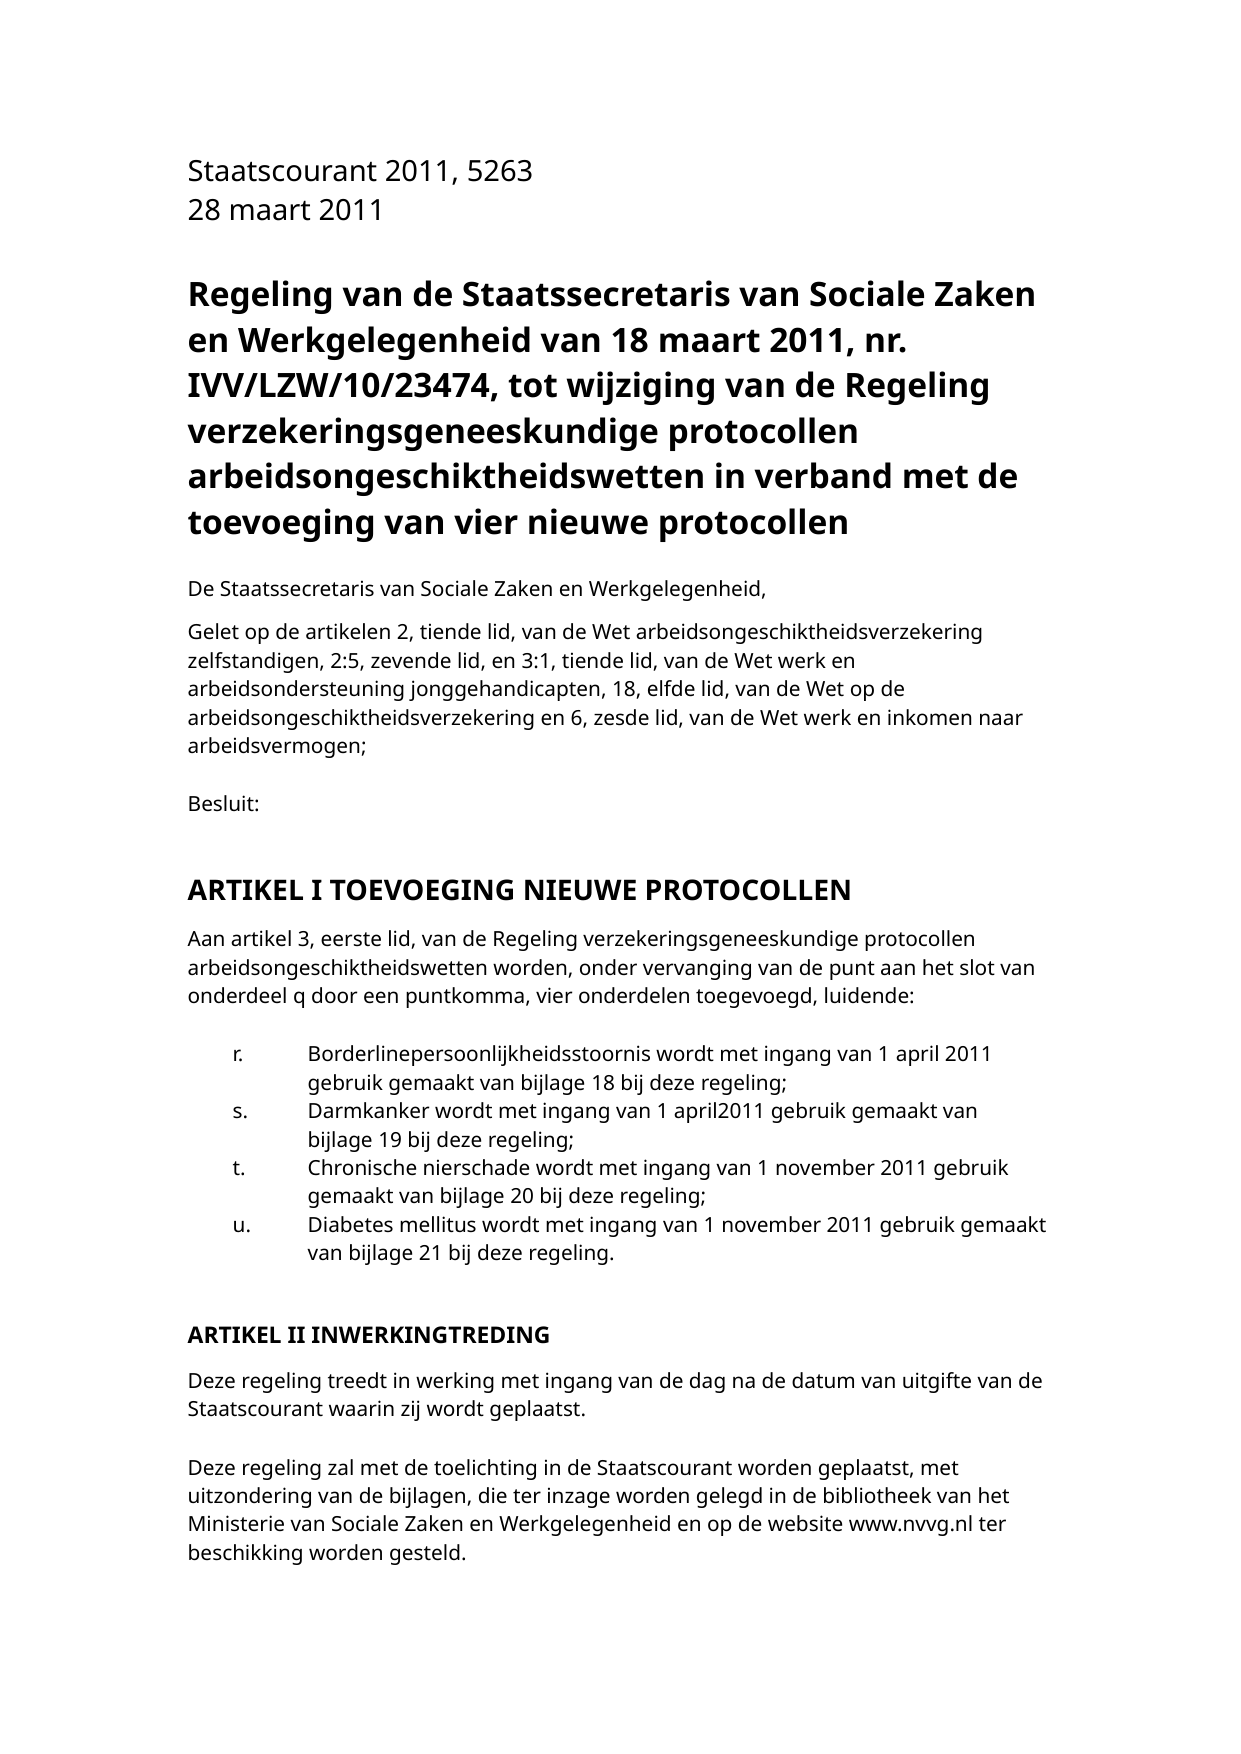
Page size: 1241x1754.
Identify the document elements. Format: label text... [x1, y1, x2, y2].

list Diabetes mellitus wordt met ingang van 1 november 2011 gebruik gemaakt van bijlage 21 bij deze regeling. [232, 1210, 1053, 1267]
text Staatscourant 2011, 5263 [187, 150, 1053, 190]
list Borderlinepersoonlijkheidsstoornis wordt met ingang van 1 april 2011 gebruik gemaakt van bijlage 18 bij deze regeling; [232, 1039, 1053, 1096]
text Aan artikel 3, eerste lid, van de Regeling verzekeringsgeneeskundige protocollen arbeidsongeschiktheidswetten worden, onder vervanging van de punt aan het slot van onderdeel q door een puntkomma, vier onderdelen toegevoegd, luidende: [187, 924, 1053, 1009]
subtitle ARTIKEL I TOEVOEGING NIEUWE PROTOCOLLEN [187, 871, 1053, 909]
text Gelet op de artikelen 2, tiende lid, van de Wet arbeidsongeschiktheidsverzekering zelfstandigen, 2:5, zevende lid, en 3:1, tiende lid, van de Wet werk en arbeidsondersteuning jonggehandicapten, 18, elfde lid, van de Wet op de arbeidsongeschiktheidsverzekering en 6, zesde lid, van de Wet werk en inkomen naar arbeidsvermogen; [187, 617, 1053, 759]
subtitle Regeling van de Staatssecretaris van Sociale Zaken en Werkgelegenheid van 18 maart 2011, nr. IVV/LZW/10/23474, tot wijziging van de Regeling verzekeringsgeneeskundige protocollen arbeidsongeschiktheidswetten in verband met de toevoeging van vier nieuwe protocollen [187, 271, 1053, 544]
list Chronische nierschade wordt met ingang van 1 november 2011 gebruik gemaakt van bijlage 20 bij deze regeling; [232, 1153, 1053, 1210]
subtitle ARTIKEL II INWERKINGTREDING [187, 1319, 1053, 1351]
text Besluit: [187, 789, 1053, 818]
list Darmkanker wordt met ingang van 1 april2011 gebruik gemaakt van bijlage 19 bij deze regeling; [232, 1096, 1053, 1153]
text De Staatssecretaris van Sociale Zaken en Werkgelegenheid, [187, 574, 1053, 602]
text 28 maart 2011 [187, 190, 1053, 229]
text Deze regeling zal met de toelichting in de Staatscourant worden geplaatst, met uitzondering van de bijlagen, die ter inzage worden gelegd in de bibliotheek van het Ministerie van Sociale Zaken en Werkgelegenheid en op de website www.nvvg.nl ter beschikking worden gesteld. [187, 1453, 1053, 1566]
text Deze regeling treedt in werking met ingang van de dag na de datum van uitgifte van de Staatscourant waarin zij wordt geplaatst. [187, 1366, 1053, 1423]
